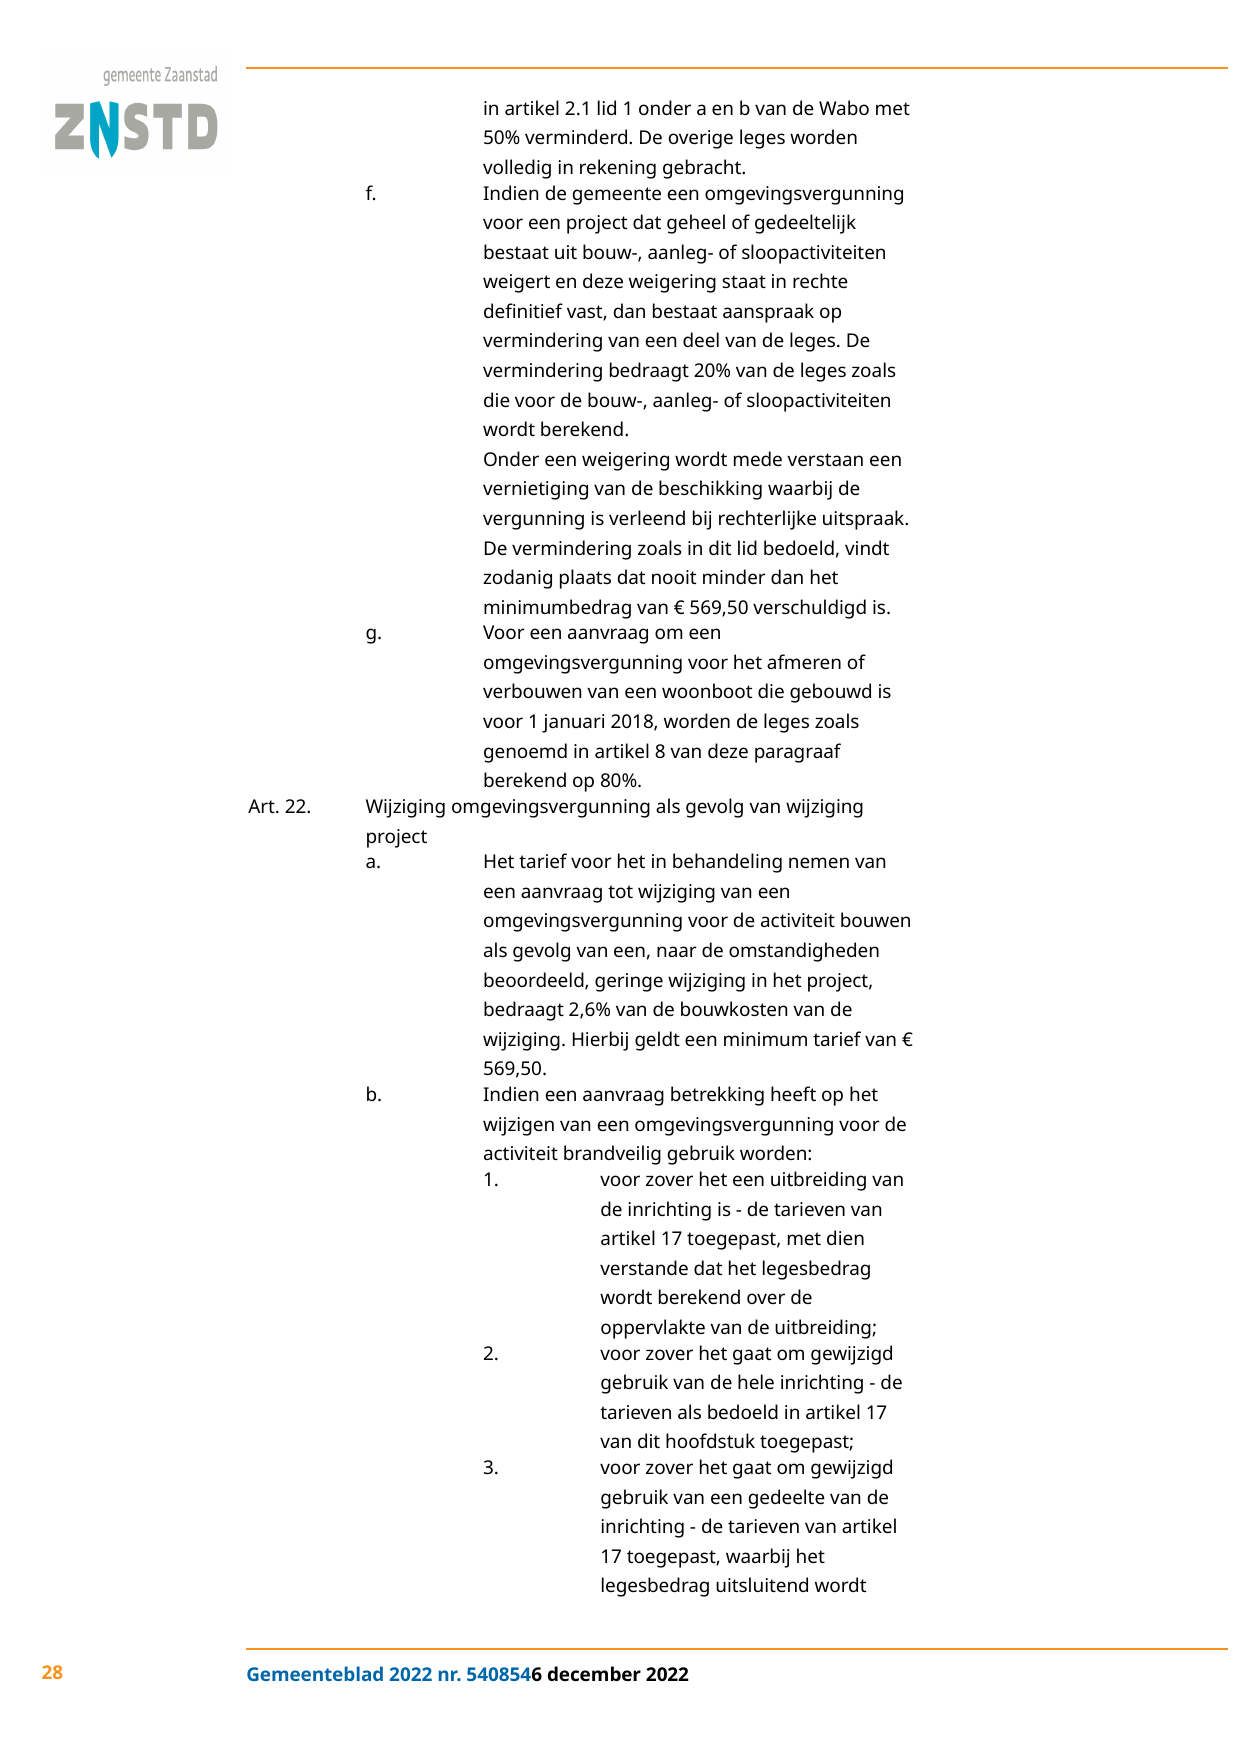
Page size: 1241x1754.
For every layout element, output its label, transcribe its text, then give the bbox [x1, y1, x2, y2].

table_cell [917, 849, 1034, 1081]
table_cell b. [365, 1081, 483, 1166]
table_cell a. [365, 849, 483, 1081]
picture [41, 47, 231, 172]
table_cell [248, 620, 365, 793]
table_cell [365, 1166, 483, 1340]
table_cell Wijziging omgevingsvergunning als gevolg van wijziging project [365, 793, 917, 848]
table_cell [917, 1454, 1034, 1598]
table_cell [917, 620, 1034, 793]
table_cell Indien een aanvraag betrekking heeft op het wijzigen van een omgevingsvergunning voor de activiteit brandveilig gebruik worden: [483, 1081, 917, 1166]
table_cell [1034, 620, 1152, 793]
table_cell Indien de gemeente een omgevingsvergunning voor een project dat geheel of gedeeltelijk bestaat uit bouw-, aanleg- of sloopactiviteiten weigert en deze weigering staat in rechte definitief vast, dan bestaat aanspraak op vermindering van een deel van de leges. De vermindering bedraagt 20% van de leges zoals die voor de bouw-, aanleg- of sloopactiviteiten wordt berekend. Onder een weigering wordt mede verstaan een vernietiging van de beschikking waarbij de vergunning is verleend bij rechterlijke uitspraak. De vermindering zoals in dit lid bedoeld, vindt zodanig plaats dat nooit minder dan het minimumbedrag van € 569,50 verschuldigd is. [483, 180, 917, 619]
table_cell [248, 1081, 365, 1166]
table_cell voor zover het een uitbreiding van de inrichting is - de tarieven van artikel 17 toegepast, met dien verstande dat het legesbedrag wordt berekend over de oppervlakte van de uitbreiding; [600, 1166, 917, 1340]
table_cell [917, 95, 1034, 180]
table_cell [917, 180, 1034, 619]
table_cell [1034, 1340, 1152, 1454]
table_cell g. [365, 620, 483, 793]
table_cell [917, 793, 1034, 848]
table_cell 1. [483, 1166, 600, 1340]
table_cell [248, 1340, 365, 1454]
table_cell [917, 1340, 1034, 1454]
table_cell [917, 1081, 1034, 1166]
table_cell [1034, 1081, 1152, 1166]
table_cell Het tarief voor het in behandeling nemen van een aanvraag tot wijziging van een omgevingsvergunning voor de activiteit bouwen als gevolg van een, naar de omstandigheden beoordeeld, geringe wijziging in het project, bedraagt 2,6% van de bouwkosten van de wijziging. Hierbij geldt een minimum tarief van € 569,50. [483, 849, 917, 1081]
table_cell Art. 22. [248, 793, 365, 848]
table_cell in artikel 2.1 lid 1 onder a en b van de Wabo met 50% verminderd. De overige leges worden volledig in rekening gebracht. [483, 95, 917, 180]
table_cell [248, 180, 365, 619]
table_cell [365, 1454, 483, 1598]
table_cell [1034, 849, 1152, 1081]
table_cell [1034, 793, 1152, 848]
table_cell [248, 95, 365, 180]
table_cell [1034, 95, 1152, 180]
table_cell f. [365, 180, 483, 619]
table_cell 2. [483, 1340, 600, 1454]
table_cell [365, 95, 483, 180]
table_cell [248, 1166, 365, 1340]
table_cell [1034, 1454, 1152, 1598]
table_cell [365, 1340, 483, 1454]
table_cell [248, 849, 365, 1081]
table_cell [917, 1166, 1034, 1340]
table_cell voor zover het gaat om gewijzigd gebruik van de hele inrichting - de tarieven als bedoeld in artikel 17 van dit hoofdstuk toegepast; [600, 1340, 917, 1454]
table_cell [1034, 180, 1152, 619]
table_cell Voor een aanvraag om een omgevingsvergunning voor het afmeren of verbouwen van een woonboot die gebouwd is voor 1 januari 2018, worden de leges zoals genoemd in artikel 8 van deze paragraaf berekend op 80%. [483, 620, 917, 793]
table_cell 3. [483, 1454, 600, 1598]
table_cell [1034, 1166, 1152, 1340]
table_cell [248, 1454, 365, 1598]
table_cell voor zover het gaat om gewijzigd gebruik van een gedeelte van de inrichting - de tarieven van artikel 17 toegepast, waarbij het legesbedrag uitsluitend wordt [600, 1454, 917, 1598]
